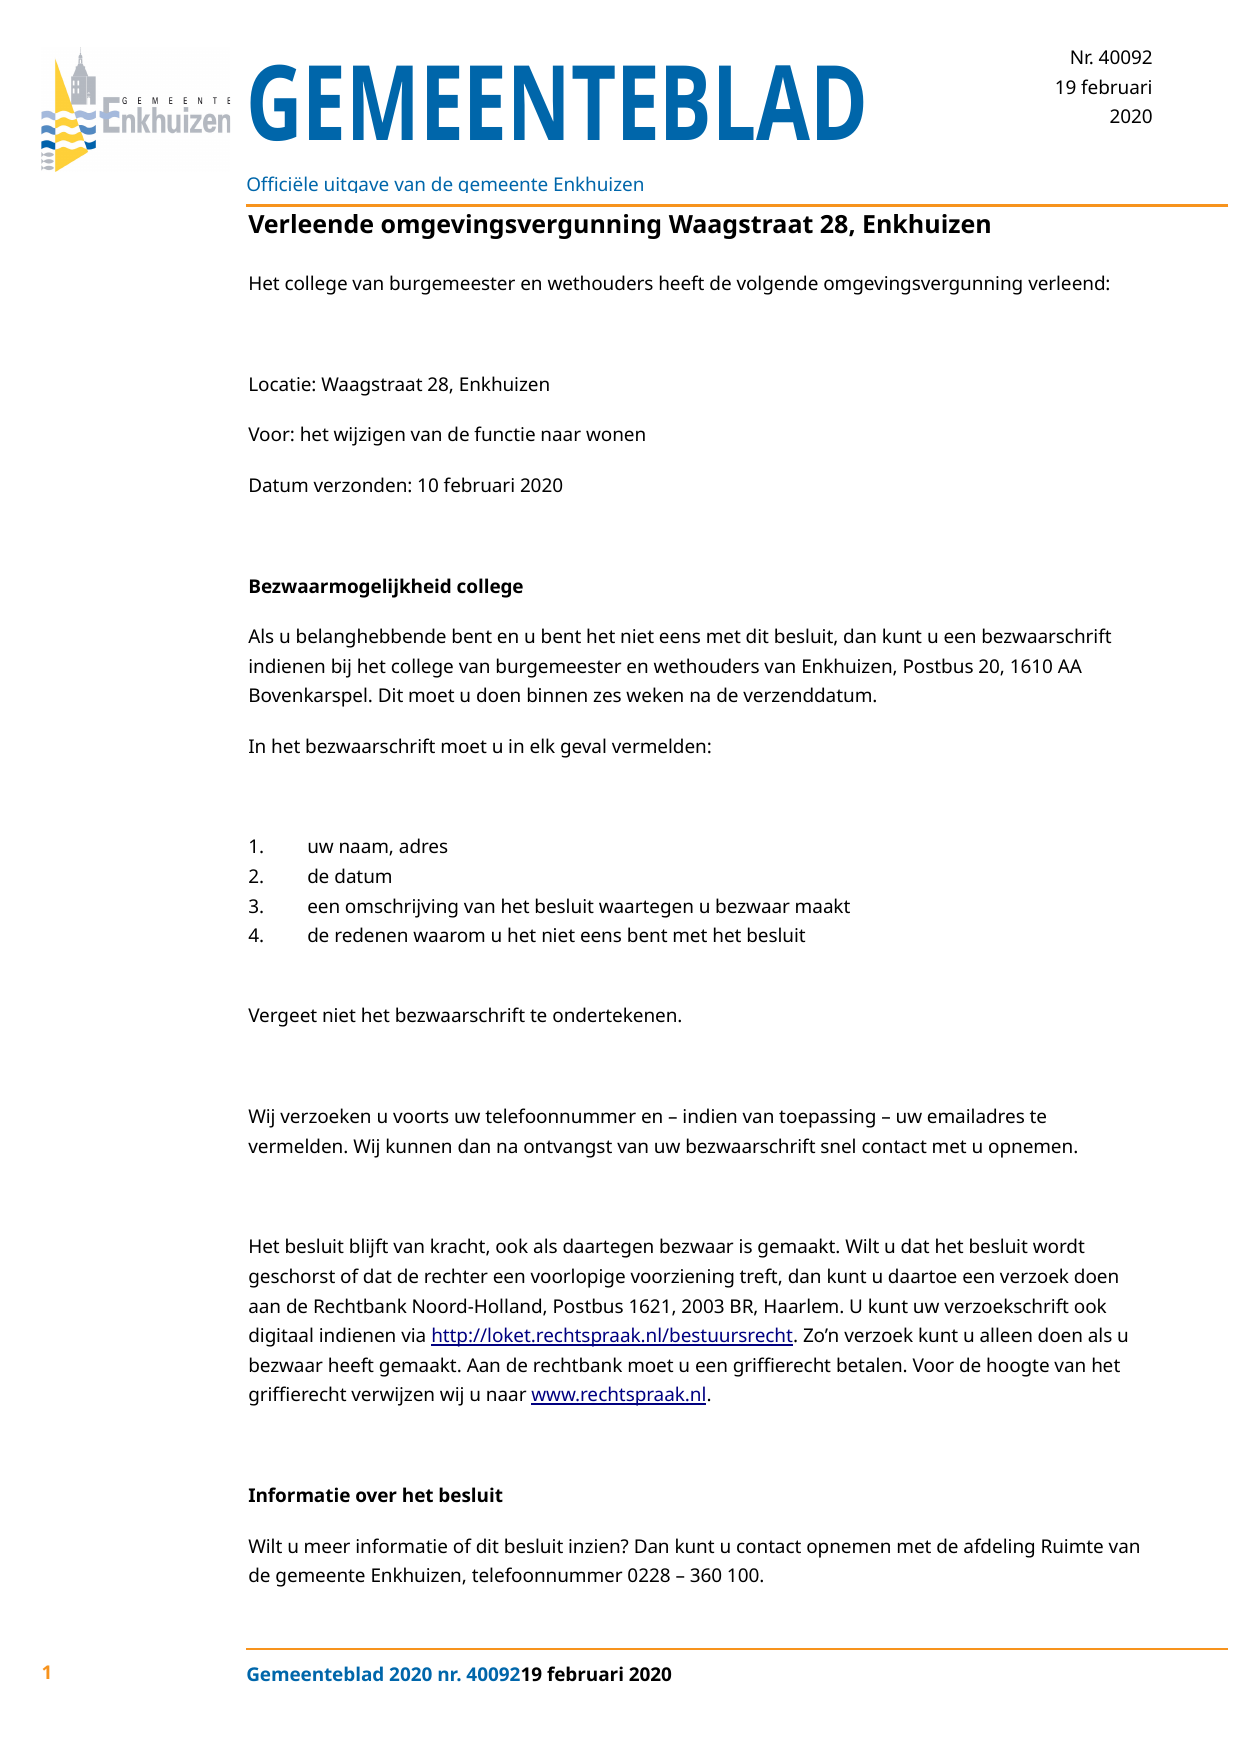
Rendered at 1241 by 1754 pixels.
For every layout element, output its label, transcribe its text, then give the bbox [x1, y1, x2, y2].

list de datum [248, 863, 1152, 889]
text Wij verzoeken u voorts uw telefoonnummer en – indien van toepassing – uw emailadres te vermelden. Wij kunnen dan na ontvangst van uw bezwaarschrift snel contact met u opnemen. [248, 1103, 1152, 1158]
text Bezwaarmogelijkheid college [248, 573, 1152, 598]
text Datum verzonden: 10 februari 2020 [248, 472, 1152, 498]
text Het besluit blijft van kracht, ook als daartegen bezwaar is gemaakt. Wilt u dat het besluit wordt geschorst of dat de rechter een voorlopige voorziening treft, dan kunt u daartoe een verzoek doen aan de Rechtbank Noord-Holland, Postbus 1621, 2003 BR, Haarlem. U kunt uw verzoekschrift ook digitaal indienen via http://loket.rechtspraak.nl/bestuursrecht. Zo’n verzoek kunt u alleen doen als u bezwaar heeft gemaakt. Aan de rechtbank moet u een griffierecht betalen. Voor de hoogte van het griffierecht verwijzen wij u naar www.rechtspraak.nl. [248, 1234, 1152, 1407]
text Het college van burgemeester en wethouders heeft de volgende omgevingsvergunning verleend: [248, 270, 1152, 296]
list een omschrijving van het besluit waartegen u bezwaar maakt [248, 893, 1152, 918]
text Vergeet niet het bezwaarschrift te ondertekenen. [248, 1002, 1152, 1028]
text Locatie: Waagstraat 28, Enkhuizen [248, 371, 1152, 397]
text In het bezwaarschrift moet u in elk geval vermelden: [248, 733, 1152, 758]
text Wilt u meer informatie of dit besluit inzien? Dan kunt u contact opnemen met de afdeling Ruimte van de gemeente Enkhuizen, telefoonnummer 0228 – 360 100. [248, 1533, 1152, 1588]
text Informatie over het besluit [248, 1482, 1152, 1508]
picture [41, 47, 231, 172]
text Verleende omgevingsvergunning Waagstraat 28, Enkhuizen [248, 207, 1152, 241]
list de redenen waarom u het niet eens bent met het besluit [248, 922, 1152, 948]
text Voor: het wijzigen van de functie naar wonen [248, 422, 1152, 447]
list uw naam, adres [248, 834, 1152, 859]
text Als u belanghebbende bent en u bent het niet eens met dit besluit, dan kunt u een bezwaarschrift indienen bij het college van burgemeester en wethouders van Enkhuizen, Postbus 20, 1610 AA Bovenkarspel. Dit moet u doen binnen zes weken na de verzenddatum. [248, 623, 1152, 708]
